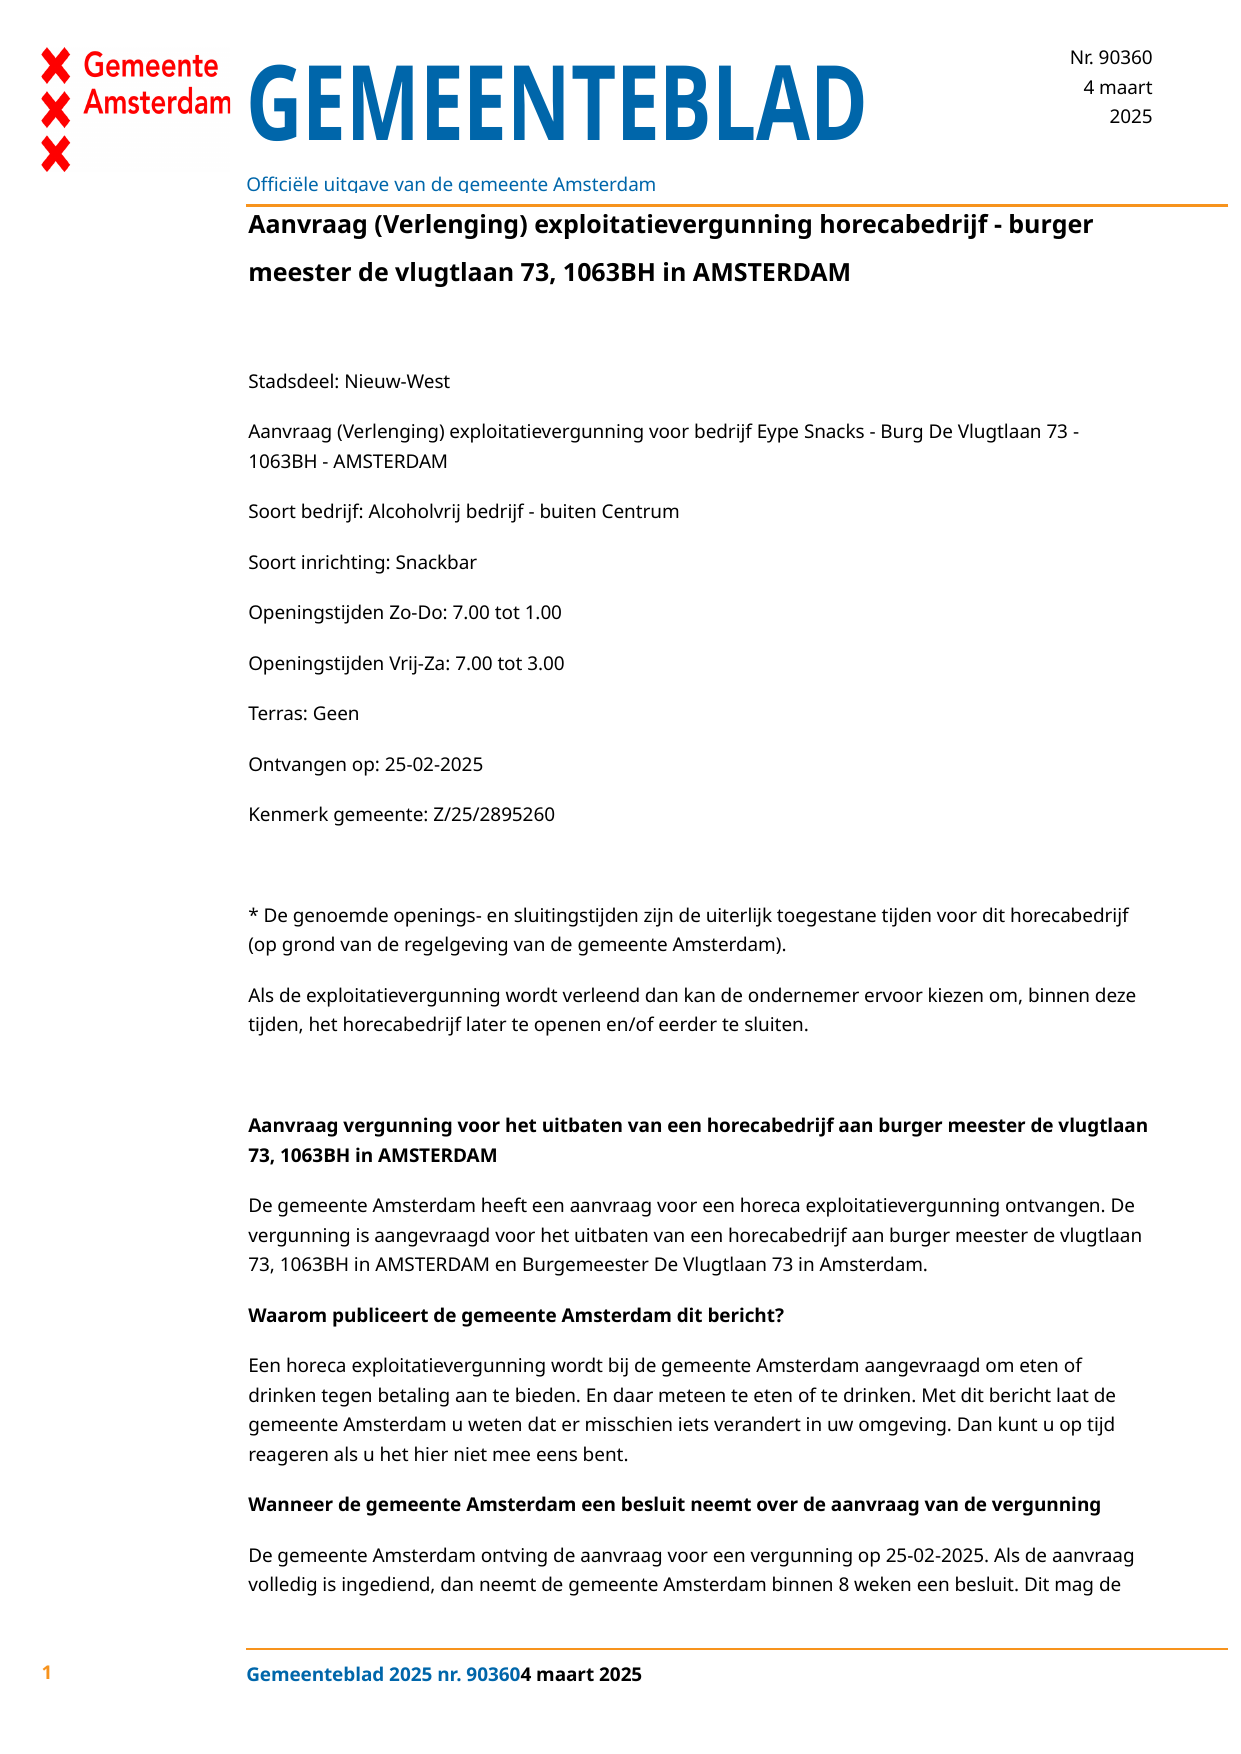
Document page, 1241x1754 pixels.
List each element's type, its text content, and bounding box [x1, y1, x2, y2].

text Aanvraag (Verlenging) exploitatievergunning voor bedrijf Eype Snacks - Burg De Vlugtlaan 73 - 1063BH - AMSTERDAM [248, 419, 1152, 474]
text Openingstijden Vrij-Za: 7.00 tot 3.00 [248, 650, 1152, 676]
text Terras: Geen [248, 700, 1152, 726]
text Stadsdeel: Nieuw-West [248, 368, 1152, 394]
text Openingstijden Zo-Do: 7.00 tot 1.00 [248, 599, 1152, 625]
text Wanneer de gemeente Amsterdam een besluit neemt over de aanvraag van de vergunning [248, 1492, 1152, 1517]
text De gemeente Amsterdam ontving de aanvraag voor een vergunning op 25-02-2025. Als de aanvraag volledig is ingediend, dan neemt de gemeente Amsterdam binnen 8 weken een besluit. Dit mag de [248, 1542, 1152, 1597]
picture [41, 47, 231, 172]
text Waarom publiceert de gemeente Amsterdam dit bericht? [248, 1302, 1152, 1328]
text Kenmerk gemeente: Z/25/2895260 [248, 801, 1152, 827]
text Als de exploitatievergunning wordt verleend dan kan de ondernemer ervoor kiezen om, binnen deze tijden, het horecabedrijf later te openen en/of eerder te sluiten. [248, 982, 1152, 1037]
text De gemeente Amsterdam heeft een aanvraag voor een horeca exploitatievergunning ontvangen. De vergunning is aangevraagd voor het uitbaten van een horecabedrijf aan burger meester de vlugtlaan 73, 1063BH in AMSTERDAM en Burgemeester De Vlugtlaan 73 in Amsterdam. [248, 1192, 1152, 1277]
text Aanvraag vergunning voor het uitbaten van een horecabedrijf aan burger meester de vlugtlaan 73, 1063BH in AMSTERDAM [248, 1112, 1152, 1168]
text * De genoemde openings- en sluitingstijden zijn de uiterlijk toegestane tijden voor dit horecabedrijf (op grond van de regelgeving van de gemeente Amsterdam). [248, 902, 1152, 957]
text Ontvangen op: 25-02-2025 [248, 751, 1152, 777]
text Soort bedrijf: Alcoholvrij bedrijf - buiten Centrum [248, 499, 1152, 524]
text Een horeca exploitatievergunning wordt bij de gemeente Amsterdam aangevraagd om eten of drinken tegen betaling aan te bieden. En daar meteen te eten of te drinken. Met dit bericht laat de gemeente Amsterdam u weten dat er misschien iets verandert in uw omgeving. Dan kunt u op tijd reageren als u het hier niet mee eens bent. [248, 1352, 1152, 1467]
text Aanvraag (Verlenging) exploitatievergunning horecabedrijf - burger meester de vlugtlaan 73, 1063BH in AMSTERDAM [248, 207, 1152, 288]
text Soort inrichting: Snackbar [248, 549, 1152, 575]
